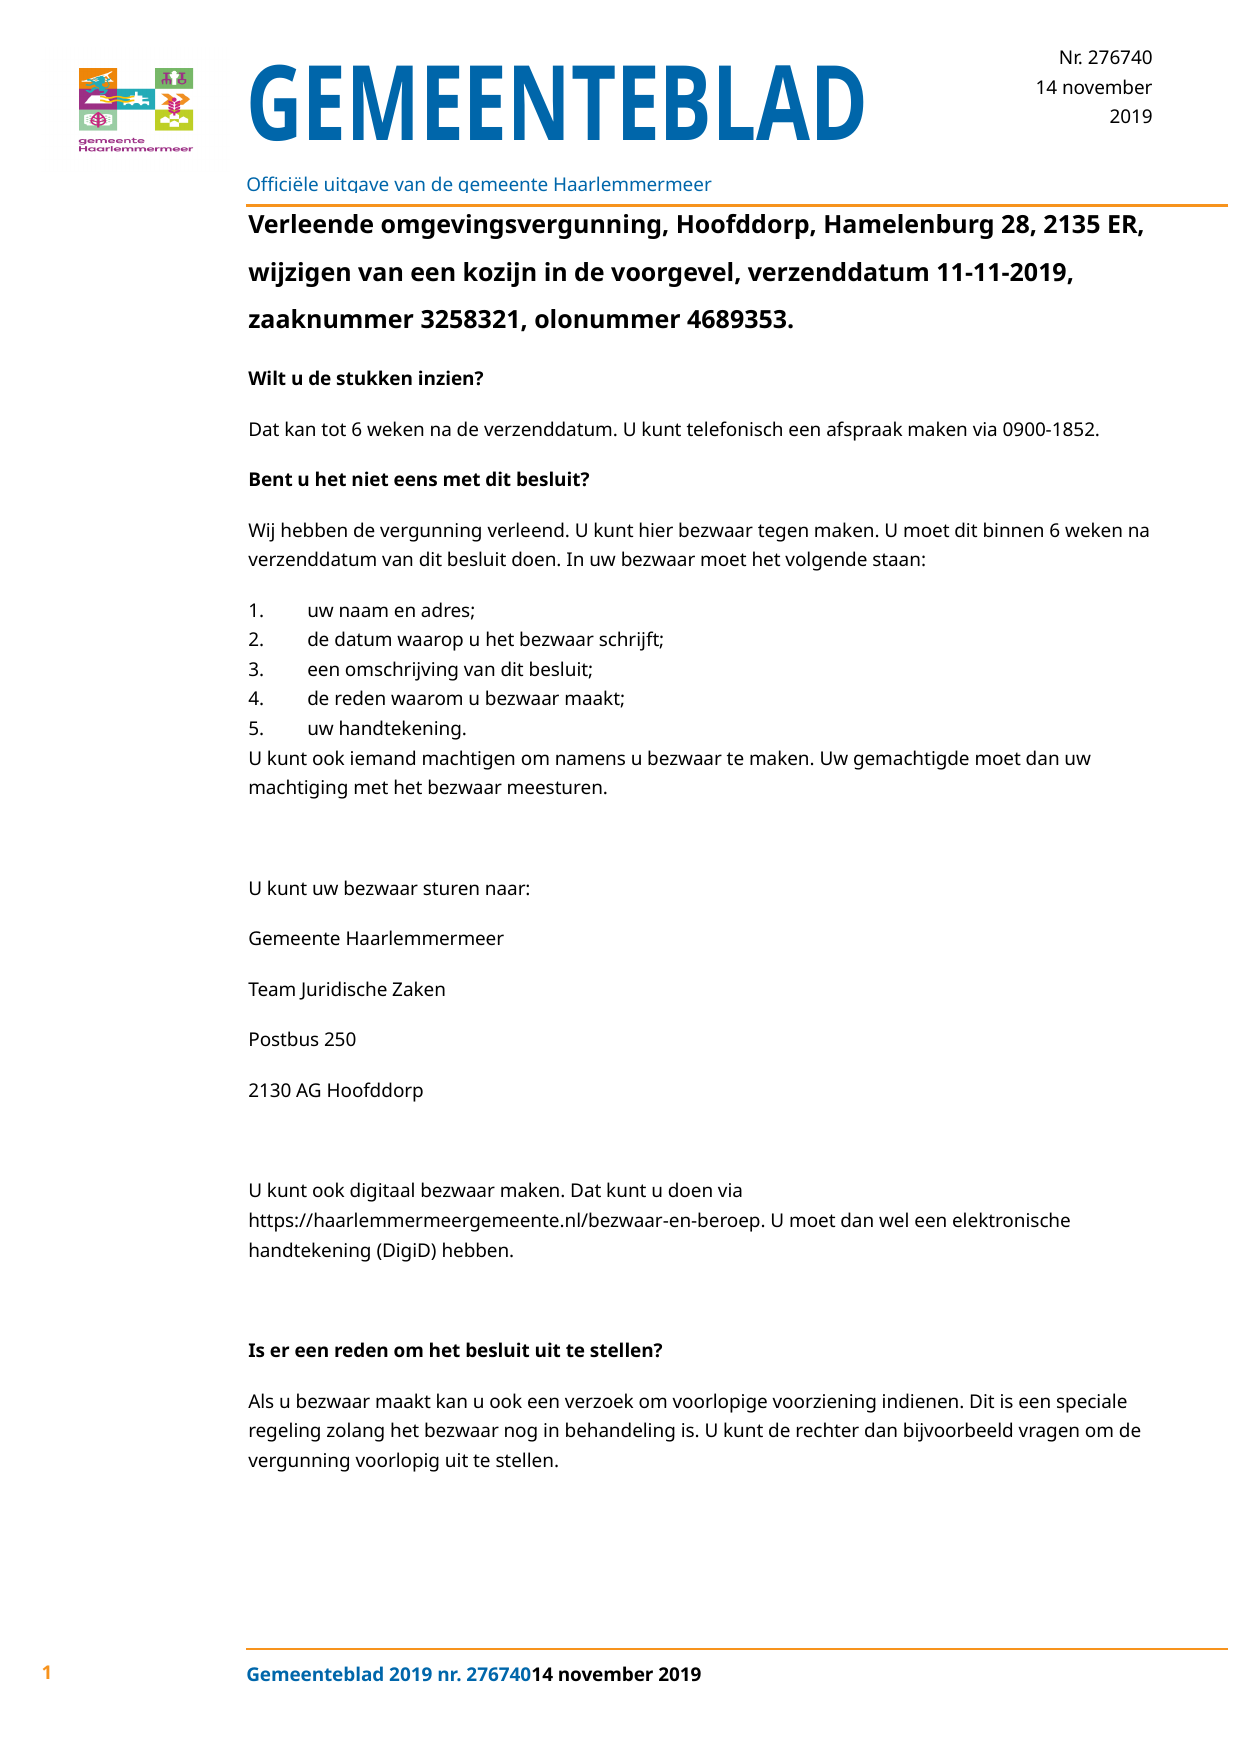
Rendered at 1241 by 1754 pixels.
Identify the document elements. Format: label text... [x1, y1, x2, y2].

picture [41, 47, 231, 172]
list een omschrijving van dit besluit; [248, 656, 1152, 682]
text U kunt ook iemand machtigen om namens u bezwaar te maken. Uw gemachtigde moet dan uw machtiging met het bezwaar meesturen. [248, 745, 1152, 800]
text Als u bezwaar maakt kan u ook een verzoek om voorlopige voorziening indienen. Dit is een speciale regeling zolang het bezwaar nog in behandeling is. U kunt de rechter dan bijvoorbeeld vragen om de vergunning voorlopig uit te stellen. [248, 1388, 1152, 1473]
text Wij hebben de vergunning verleend. U kunt hier bezwaar tegen maken. U moet dit binnen 6 weken na verzenddatum van dit besluit doen. In uw bezwaar moet het volgende staan: [248, 517, 1152, 572]
list uw naam en adres; [248, 597, 1152, 622]
text U kunt uw bezwaar sturen naar: [248, 875, 1152, 901]
text Dat kan tot 6 weken na de verzenddatum. U kunt telefonisch een afspraak maken via 0900-1852. [248, 416, 1152, 442]
text Gemeente Haarlemmermeer [248, 926, 1152, 951]
list uw handtekening. [248, 715, 1152, 741]
text Bent u het niet eens met dit besluit? [248, 466, 1152, 492]
text Postbus 250 [248, 1026, 1152, 1052]
list de reden waarom u bezwaar maakt; [248, 686, 1152, 711]
text 2130 AG Hoofddorp [248, 1077, 1152, 1102]
text Wilt u de stukken inzien? [248, 366, 1152, 391]
text U kunt ook digitaal bezwaar maken. Dat kunt u doen via https://haarlemmermeergemeente.nl/bezwaar-en-beroep. U moet dan wel een elektronische handtekening (DigiD) hebben. [248, 1178, 1152, 1262]
text Is er een reden om het besluit uit te stellen? [248, 1338, 1152, 1363]
text Team Juridische Zaken [248, 976, 1152, 1002]
list de datum waarop u het bezwaar schrijft; [248, 626, 1152, 652]
text Verleende omgevingsvergunning, Hoofddorp, Hamelenburg 28, 2135 ER, wijzigen van een kozijn in de voorgevel, verzenddatum 11-11-2019, zaaknummer 3258321, olonummer 4689353. [248, 207, 1152, 336]
